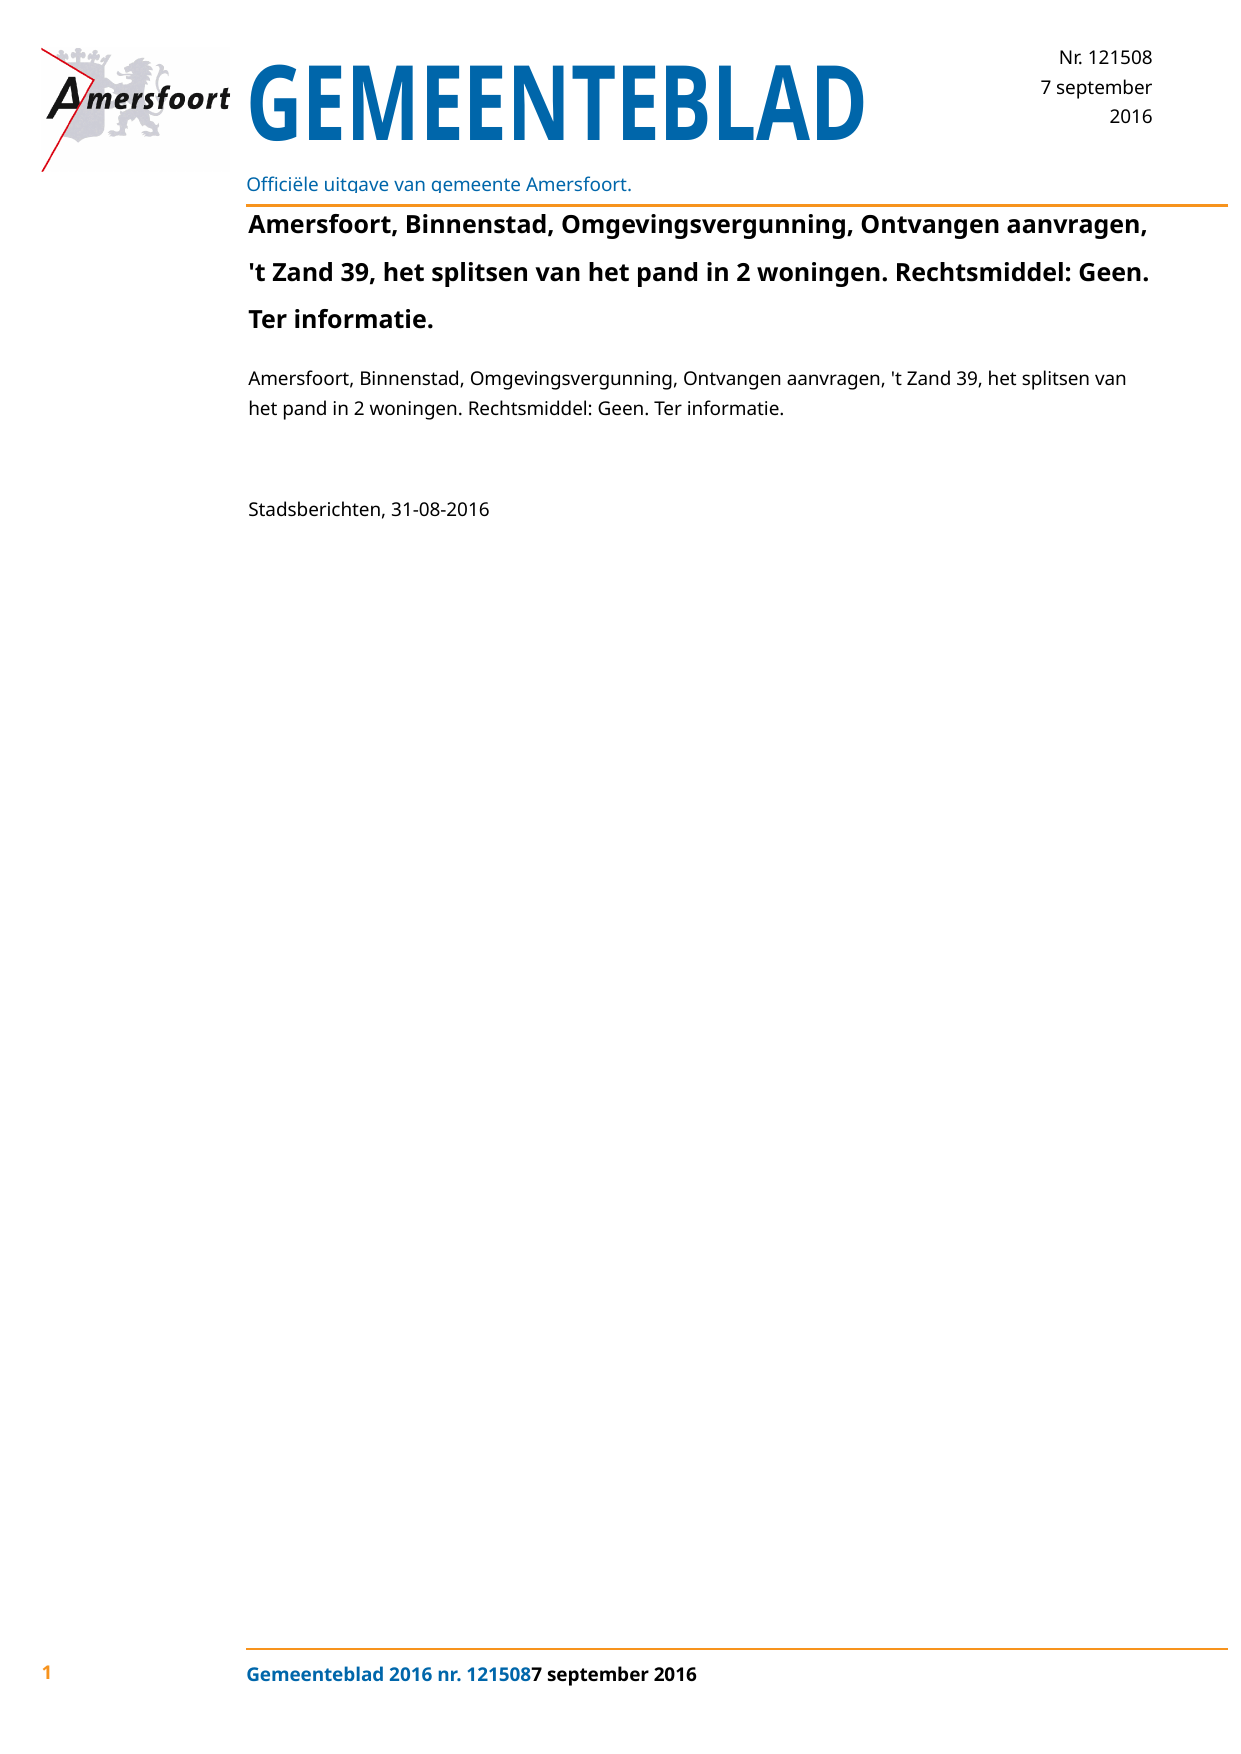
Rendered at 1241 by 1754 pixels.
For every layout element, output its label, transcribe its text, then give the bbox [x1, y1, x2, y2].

text Amersfoort, Binnenstad, Omgevingsvergunning, Ontvangen aanvragen, 't Zand 39, het splitsen van het pand in 2 woningen. Rechtsmiddel: Geen. Ter informatie. [248, 366, 1152, 421]
picture [41, 47, 231, 172]
text Amersfoort, Binnenstad, Omgevingsvergunning, Ontvangen aanvragen, 't Zand 39, het splitsen van het pand in 2 woningen. Rechtsmiddel: Geen. Ter informatie. [248, 207, 1152, 336]
text Stadsberichten, 31-08-2016 [248, 496, 1152, 522]
